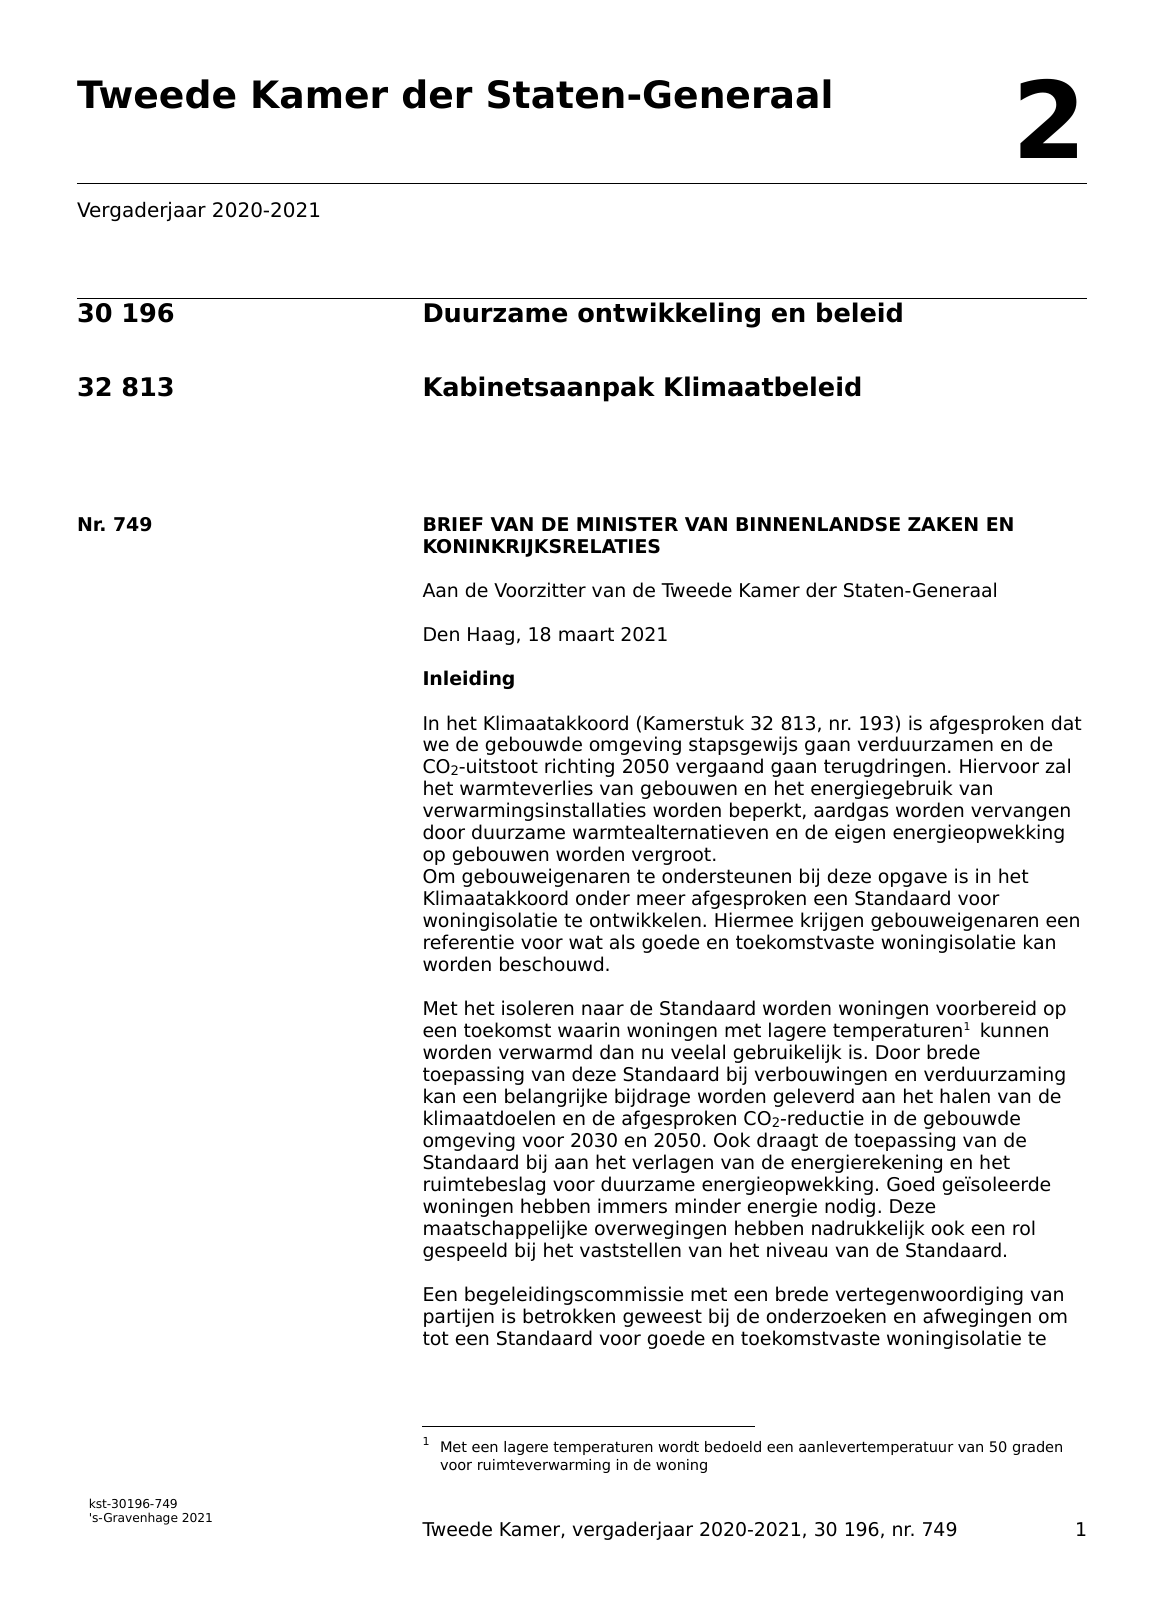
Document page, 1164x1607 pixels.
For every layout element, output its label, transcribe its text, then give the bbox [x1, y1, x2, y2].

text Met het isoleren naar de Standaard worden woningen voorbereid op een toekomst waarin woningen met lagere temperaturen kunnen worden verwarmd dan nu veelal gebruikelijk is. Door brede toepassing van deze Standaard bij verbouwingen en verduurzaming kan een belangrijke bijdrage worden geleverd aan het halen van de klimaatdoelen en de afgesproken CO2-reductie in de gebouwde omgeving voor 2030 en 2050. Ook draagt de toepassing van de Standaard bij aan het verlagen van de energierekening en het ruimtebeslag voor duurzame energieopwekking. Goed geïsoleerde woningen hebben immers minder energie nodig. Deze maatschappelijke overwegingen hebben nadrukkelijk ook een rol gespeeld bij het vaststellen van het niveau van de Standaard. [422, 998, 1087, 1262]
text kst-30196-749 [88, 1497, 323, 1511]
text Aan de Voorzitter van de Tweede Kamer der Staten-Generaal [422, 580, 1087, 602]
text Den Haag, 18 maart 2021 [422, 624, 1087, 646]
text In het Klimaatakkoord (Kamerstuk 32 813, nr. 193) is afgesproken dat we de gebouwde omgeving stapsgewijs gaan verduurzamen en de CO2-uitstoot richting 2050 vergaand gaan terugdringen. Hiervoor zal het warmteverlies van gebouwen en het energiegebruik van verwarmingsinstallaties worden beperkt, aardgas worden vervangen door duurzame warmtealternatieven en de eigen energieopwekking op gebouwen worden vergroot. [422, 712, 1087, 866]
subtitle 30 196 Duurzame ontwikkeling en beleid [77, 299, 1087, 329]
subtitle 32 813 Kabinetsaanpak Klimaatbeleid [77, 373, 1087, 403]
text Een begeleidingscommissie met een brede vertegenwoordiging van partijen is betrokken geweest bij de onderzoeken en afwegingen om tot een Standaard voor goede en toekomstvaste woningisolatie te [422, 1284, 1087, 1350]
table_header Tweede Kamer der Staten-Generaal [77, 59, 886, 183]
table_cell Vergaderjaar 2020-2021 [77, 184, 1087, 298]
text 's-Gravenhage 2021 [88, 1511, 323, 1525]
table_header 2 [886, 59, 1087, 183]
subtitle Nr. 749 BRIEF VAN DE MINISTER VAN BINNENLANDSE ZAKEN EN KONINKRIJKSRELATIES [77, 514, 1087, 558]
text Om gebouweigenaren te ondersteunen bij deze opgave is in het Klimaatakkoord onder meer afgesproken een Standaard voor woningisolatie te ontwikkelen. Hiermee krijgen gebouweigenaren een referentie voor wat als goede en toekomstvaste woningisolatie kan worden beschouwd. [422, 866, 1087, 976]
text Met een lagere temperaturen wordt bedoeld een aanlevertemperatuur van 50 graden voor ruimteverwarming in de woning [422, 1435, 1087, 1474]
subtitle Inleiding [422, 668, 1087, 690]
